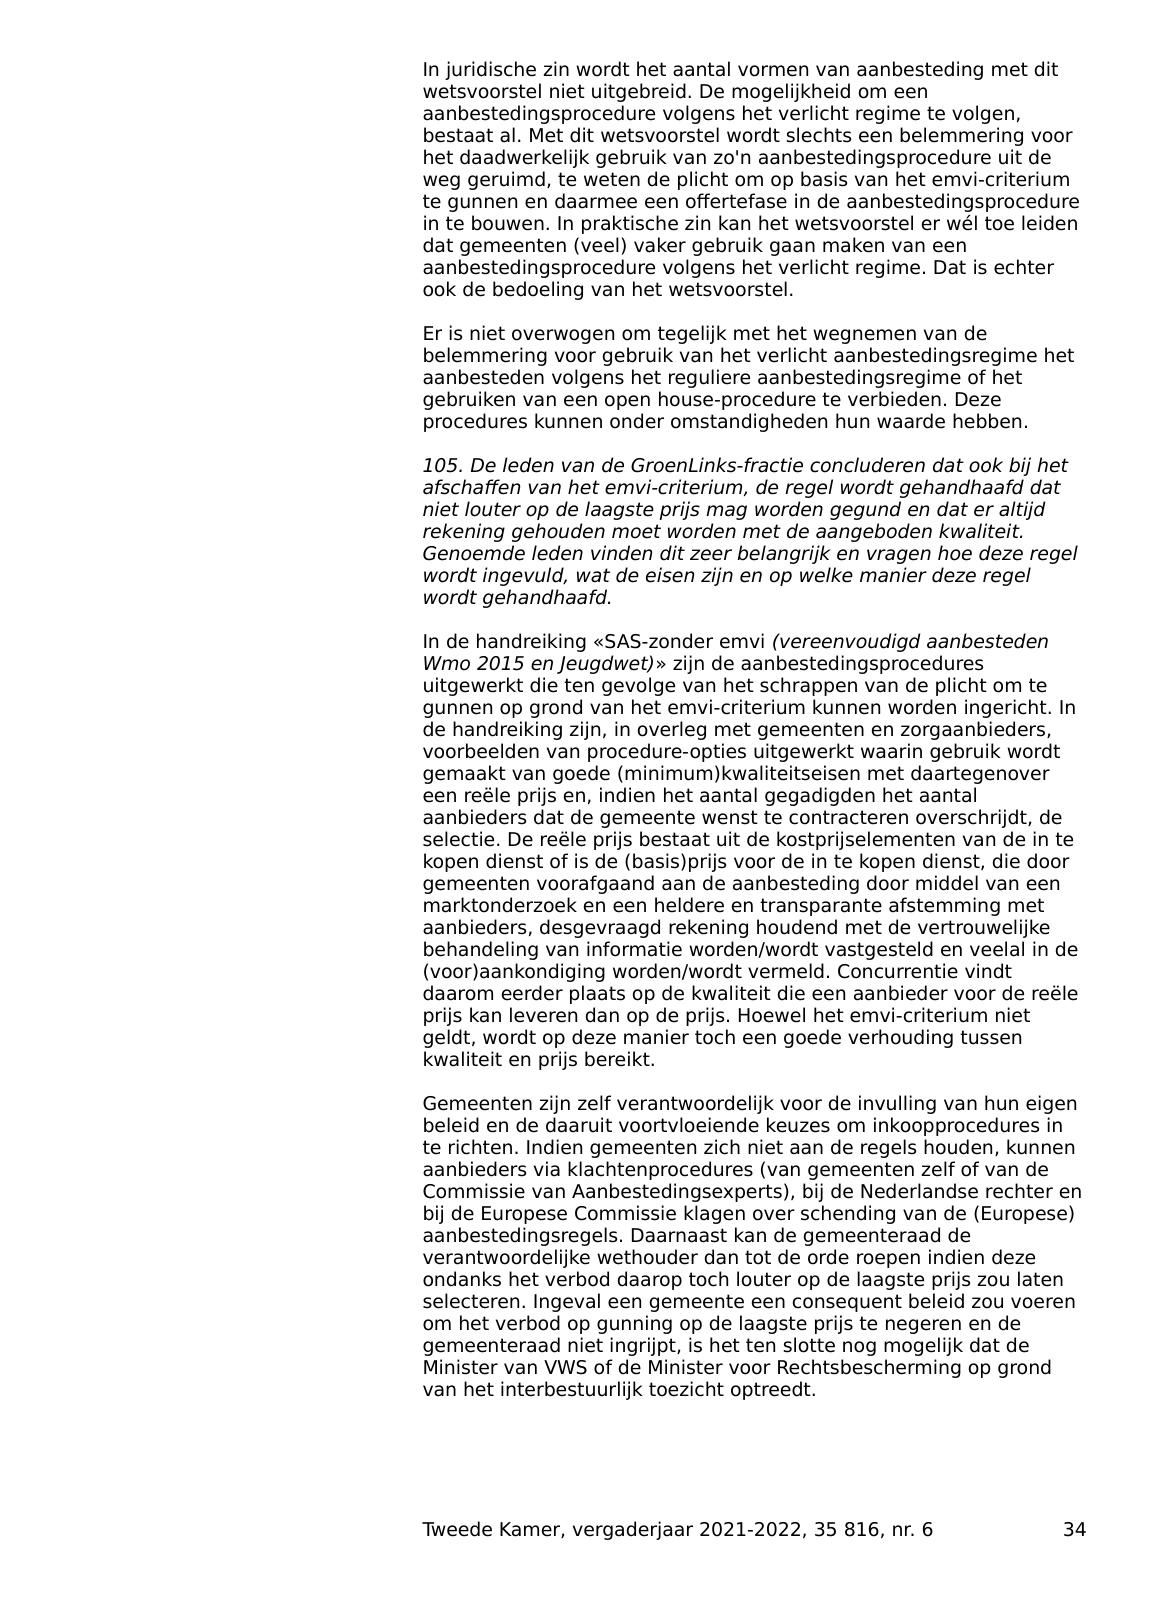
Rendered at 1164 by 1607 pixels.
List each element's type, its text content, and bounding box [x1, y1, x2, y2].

text Gemeenten zijn zelf verantwoordelijk voor de invulling van hun eigen beleid en de daaruit voortvloeiende keuzes om inkoopprocedures in te richten. Indien gemeenten zich niet aan de regels houden, kunnen aanbieders via klachtenprocedures (van gemeenten zelf of van de Commissie van Aanbestedingsexperts), bij de Nederlandse rechter en bij de Europese Commissie klagen over schending van de (Europese) aanbestedingsregels. Daarnaast kan de gemeenteraad de verantwoordelijke wethouder dan tot de orde roepen indien deze ondanks het verbod daarop toch louter op de laagste prijs zou laten selecteren. Ingeval een gemeente een consequent beleid zou voeren om het verbod op gunning op de laagste prijs te negeren en de gemeenteraad niet ingrijpt, is het ten slotte nog mogelijk dat de Minister van VWS of de Minister voor Rechtsbescherming op grond van het interbestuurlijk toezicht optreedt. [422, 1093, 1087, 1401]
text In de handreiking «SAS-zonder emvi (vereenvoudigd aanbesteden Wmo 2015 en Jeugdwet)» zijn de aanbestedingsprocedures uitgewerkt die ten gevolge van het schrappen van de plicht om te gunnen op grond van het emvi-criterium kunnen worden ingericht. In de handreiking zijn, in overleg met gemeenten en zorgaanbieders, voorbeelden van procedure-opties uitgewerkt waarin gebruik wordt gemaakt van goede (minimum)kwaliteitseisen met daartegenover een reële prijs en, indien het aantal gegadigden het aantal aanbieders dat de gemeente wenst te contracteren overschrijdt, de selectie. De reële prijs bestaat uit de kostprijselementen van de in te kopen dienst of is de (basis)prijs voor de in te kopen dienst, die door gemeenten voorafgaand aan de aanbesteding door middel van een marktonderzoek en een heldere en transparante afstemming met aanbieders, desgevraagd rekening houdend met de vertrouwelijke behandeling van informatie worden/wordt vastgesteld en veelal in de (voor)aankondiging worden/wordt vermeld. Concurrentie vindt daarom eerder plaats op de kwaliteit die een aanbieder voor de reële prijs kan leveren dan op de prijs. Hoewel het emvi-criterium niet geldt, wordt op deze manier toch een goede verhouding tussen kwaliteit en prijs bereikt. [422, 631, 1087, 1071]
text In juridische zin wordt het aantal vormen van aanbesteding met dit wetsvoorstel niet uitgebreid. De mogelijkheid om een aanbestedingsprocedure volgens het verlicht regime te volgen, bestaat al. Met dit wetsvoorstel wordt slechts een belemmering voor het daadwerkelijk gebruik van zo'n aanbestedingsprocedure uit de weg geruimd, te weten de plicht om op basis van het emvi-criterium te gunnen en daarmee een offertefase in de aanbestedingsprocedure in te bouwen. In praktische zin kan het wetsvoorstel er wél toe leiden dat gemeenten (veel) vaker gebruik gaan maken van een aanbestedingsprocedure volgens het verlicht regime. Dat is echter ook de bedoeling van het wetsvoorstel. [422, 59, 1087, 301]
text 105. De leden van de GroenLinks-fractie concluderen dat ook bij het afschaffen van het emvi-criterium, de regel wordt gehandhaafd dat niet louter op de laagste prijs mag worden gegund en dat er altijd rekening gehouden moet worden met de aangeboden kwaliteit. Genoemde leden vinden dit zeer belangrijk en vragen hoe deze regel wordt ingevuld, wat de eisen zijn en op welke manier deze regel wordt gehandhaafd. [422, 455, 1087, 609]
text Er is niet overwogen om tegelijk met het wegnemen van de belemmering voor gebruik van het verlicht aanbestedingsregime het aanbesteden volgens het reguliere aanbestedingsregime of het gebruiken van een open house-procedure te verbieden. Deze procedures kunnen onder omstandigheden hun waarde hebben. [422, 323, 1087, 433]
